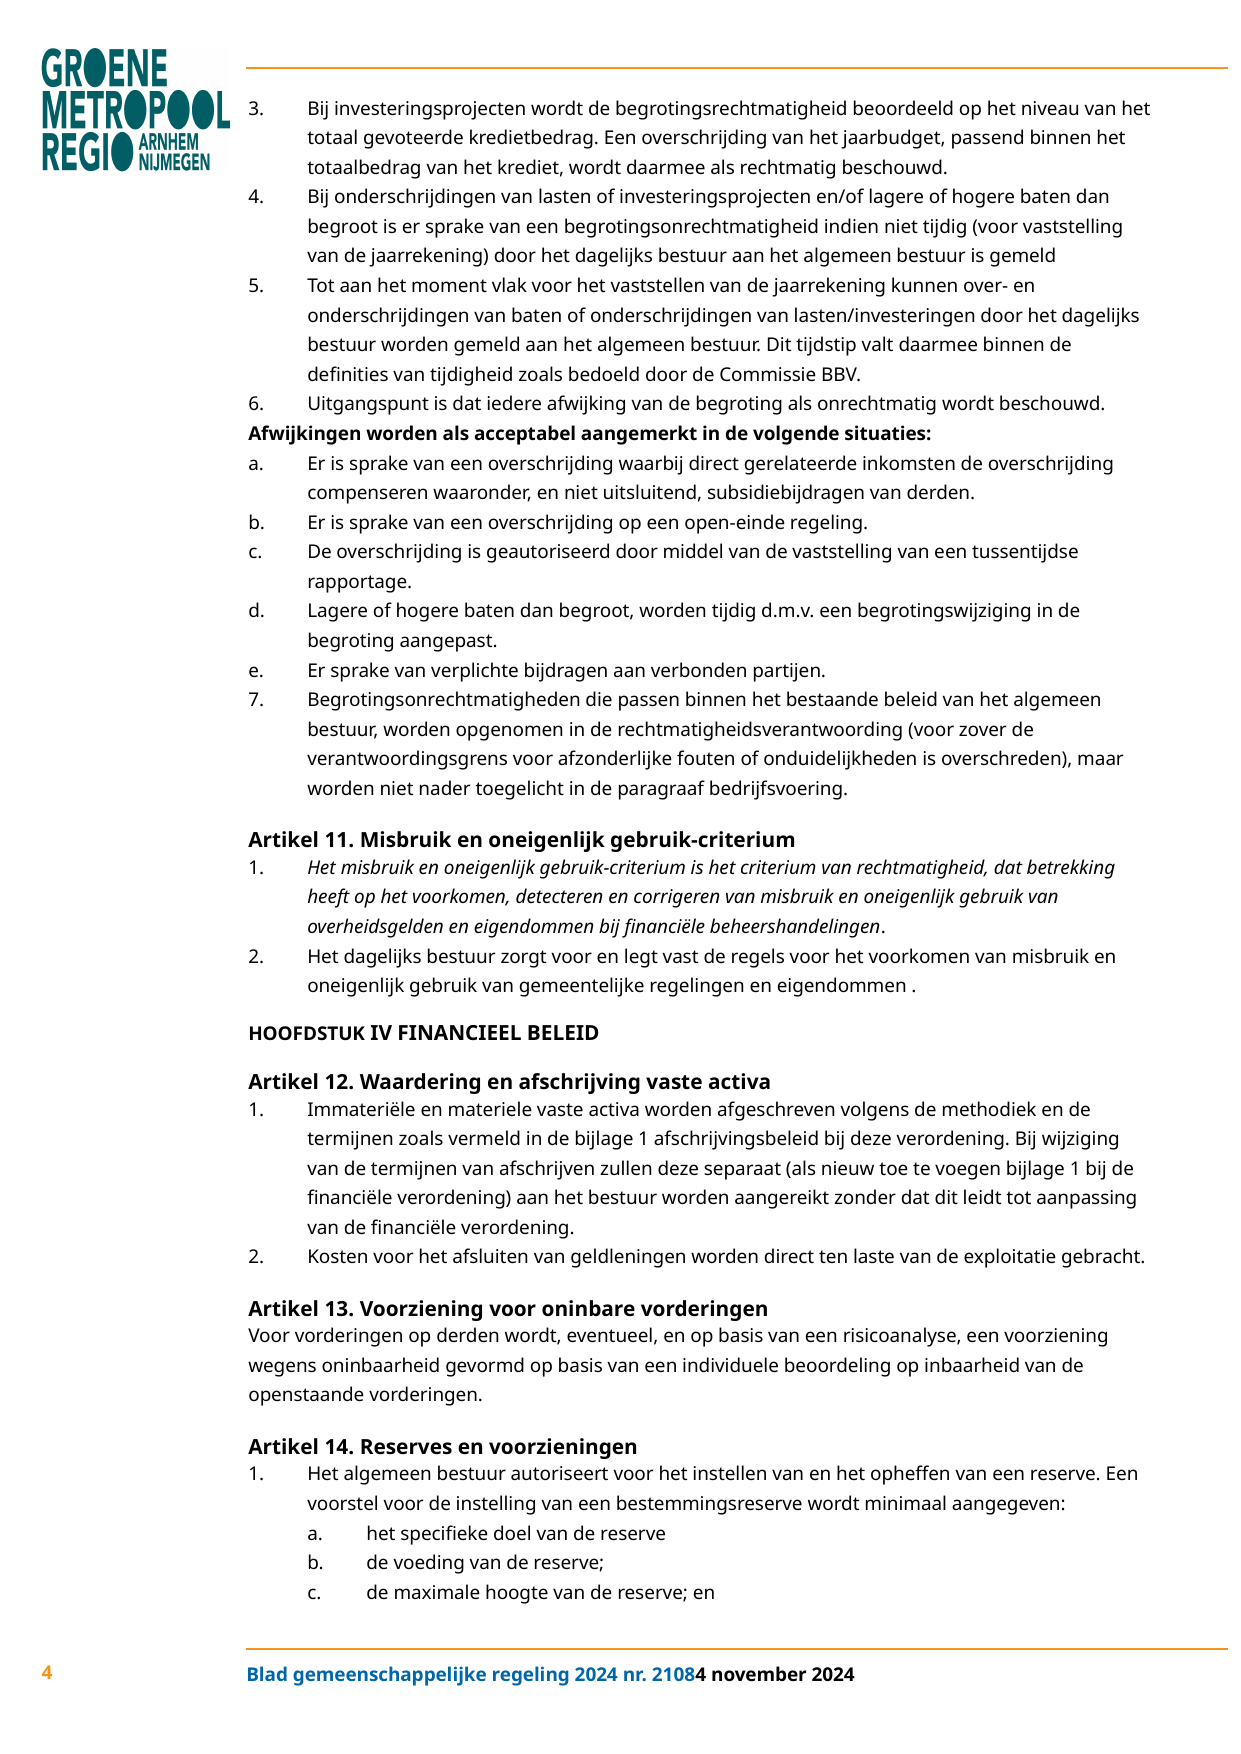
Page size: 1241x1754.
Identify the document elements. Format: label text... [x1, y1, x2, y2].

list Tot aan het moment vlak voor het vaststellen van de jaarrekening kunnen over- en onderschrijdingen van baten of onderschrijdingen van lasten/investeringen door het dagelijks bestuur worden gemeld aan het algemeen bestuur. Dit tijdstip valt daarmee binnen de definities van tijdigheid zoals bedoeld door de Commissie BBV. [248, 272, 1152, 387]
list Kosten voor het afsluiten van geldleningen worden direct ten laste van de exploitatie gebracht. [248, 1244, 1152, 1269]
list Er is sprake van een overschrijding op een open-einde regeling. [248, 509, 1152, 535]
list Begrotingsonrechtmatigheden die passen binnen het bestaande beleid van het algemeen bestuur, worden opgenomen in de rechtmatigheidsverantwoording (voor zover de verantwoordingsgrens voor afzonderlijke fouten of onduidelijkheden is overschreden), maar worden niet nader toegelicht in de paragraaf bedrijfsvoering. [248, 686, 1152, 801]
list Lagere of hogere baten dan begroot, worden tijdig d.m.v. een begrotingswijziging in de begroting aangepast. [248, 598, 1152, 653]
list Het dagelijks bestuur zorgt voor en legt vast de regels voor het voorkomen van misbruik en oneigenlijk gebruik van gemeentelijke regelingen en eigendommen . [248, 943, 1152, 998]
text Afwijkingen worden als acceptabel aangemerkt in de volgende situaties: [248, 420, 1152, 446]
list Bij investeringsprojecten wordt de begrotingsrechtmatigheid beoordeeld op het niveau van het totaal gevoteerde kredietbedrag. Een overschrijding van het jaarbudget, passend binnen het totaalbedrag van het krediet, wordt daarmee als rechtmatig beschouwd. [248, 95, 1152, 180]
picture [41, 47, 231, 172]
list Het algemeen bestuur autoriseert voor het instellen van en het opheffen van een reserve. Een voorstel voor de instelling van een bestemmingsreserve wordt minimaal aangegeven: [248, 1461, 1152, 1516]
text Artikel 14. Reserves en voorzieningen [248, 1432, 1152, 1461]
list Er sprake van verplichte bijdragen aan verbonden partijen. [248, 657, 1152, 683]
list Het misbruik en oneigenlijk gebruik-criterium is het criterium van rechtmatigheid, dat betrekking heeft op het voorkomen, detecteren en corrigeren van misbruik en oneigenlijk gebruik van overheidsgelden en eigendommen bij financiële beheershandelingen. [248, 854, 1152, 939]
list de voeding van de reserve; [307, 1549, 1152, 1575]
list het specifieke doel van de reserve [307, 1520, 1152, 1545]
list Uitgangspunt is dat iedere afwijking van de begroting als onrechtmatig wordt beschouwd. [248, 391, 1152, 416]
text HOOFDSTUK IV FINANCIEEL BELEID [248, 1018, 1152, 1046]
text Artikel 11. Misbruik en oneigenlijk gebruik-criterium [248, 826, 1152, 854]
text Artikel 12. Waardering en afschrijving vaste activa [248, 1067, 1152, 1096]
text Voor vorderingen op derden wordt, eventueel, en op basis van een risicoanalyse, een voorziening wegens oninbaarheid gevormd op basis van een individuele beoordeling op inbaarheid van de openstaande vorderingen. [248, 1322, 1152, 1407]
list Immateriële en materiele vaste activa worden afgeschreven volgens de methodiek en de termijnen zoals vermeld in de bijlage 1 afschrijvingsbeleid bij deze verordening. Bij wijziging van de termijnen van afschrijven zullen deze separaat (als nieuw toe te voegen bijlage 1 bij de financiële verordening) aan het bestuur worden aangereikt zonder dat dit leidt tot aanpassing van de financiële verordening. [248, 1096, 1152, 1240]
list Bij onderschrijdingen van lasten of investeringsprojecten en/of lagere of hogere baten dan begroot is er sprake van een begrotingsonrechtmatigheid indien niet tijdig (voor vaststelling van de jaarrekening) door het dagelijks bestuur aan het algemeen bestuur is gemeld [248, 183, 1152, 268]
list Er is sprake van een overschrijding waarbij direct gerelateerde inkomsten de overschrijding compenseren waaronder, en niet uitsluitend, subsidiebijdragen van derden. [248, 450, 1152, 505]
list de maximale hoogte van de reserve; en [307, 1579, 1152, 1604]
text Artikel 13. Voorziening voor oninbare vorderingen [248, 1294, 1152, 1322]
list De overschrijding is geautoriseerd door middel van de vaststelling van een tussentijdse rapportage. [248, 538, 1152, 594]
